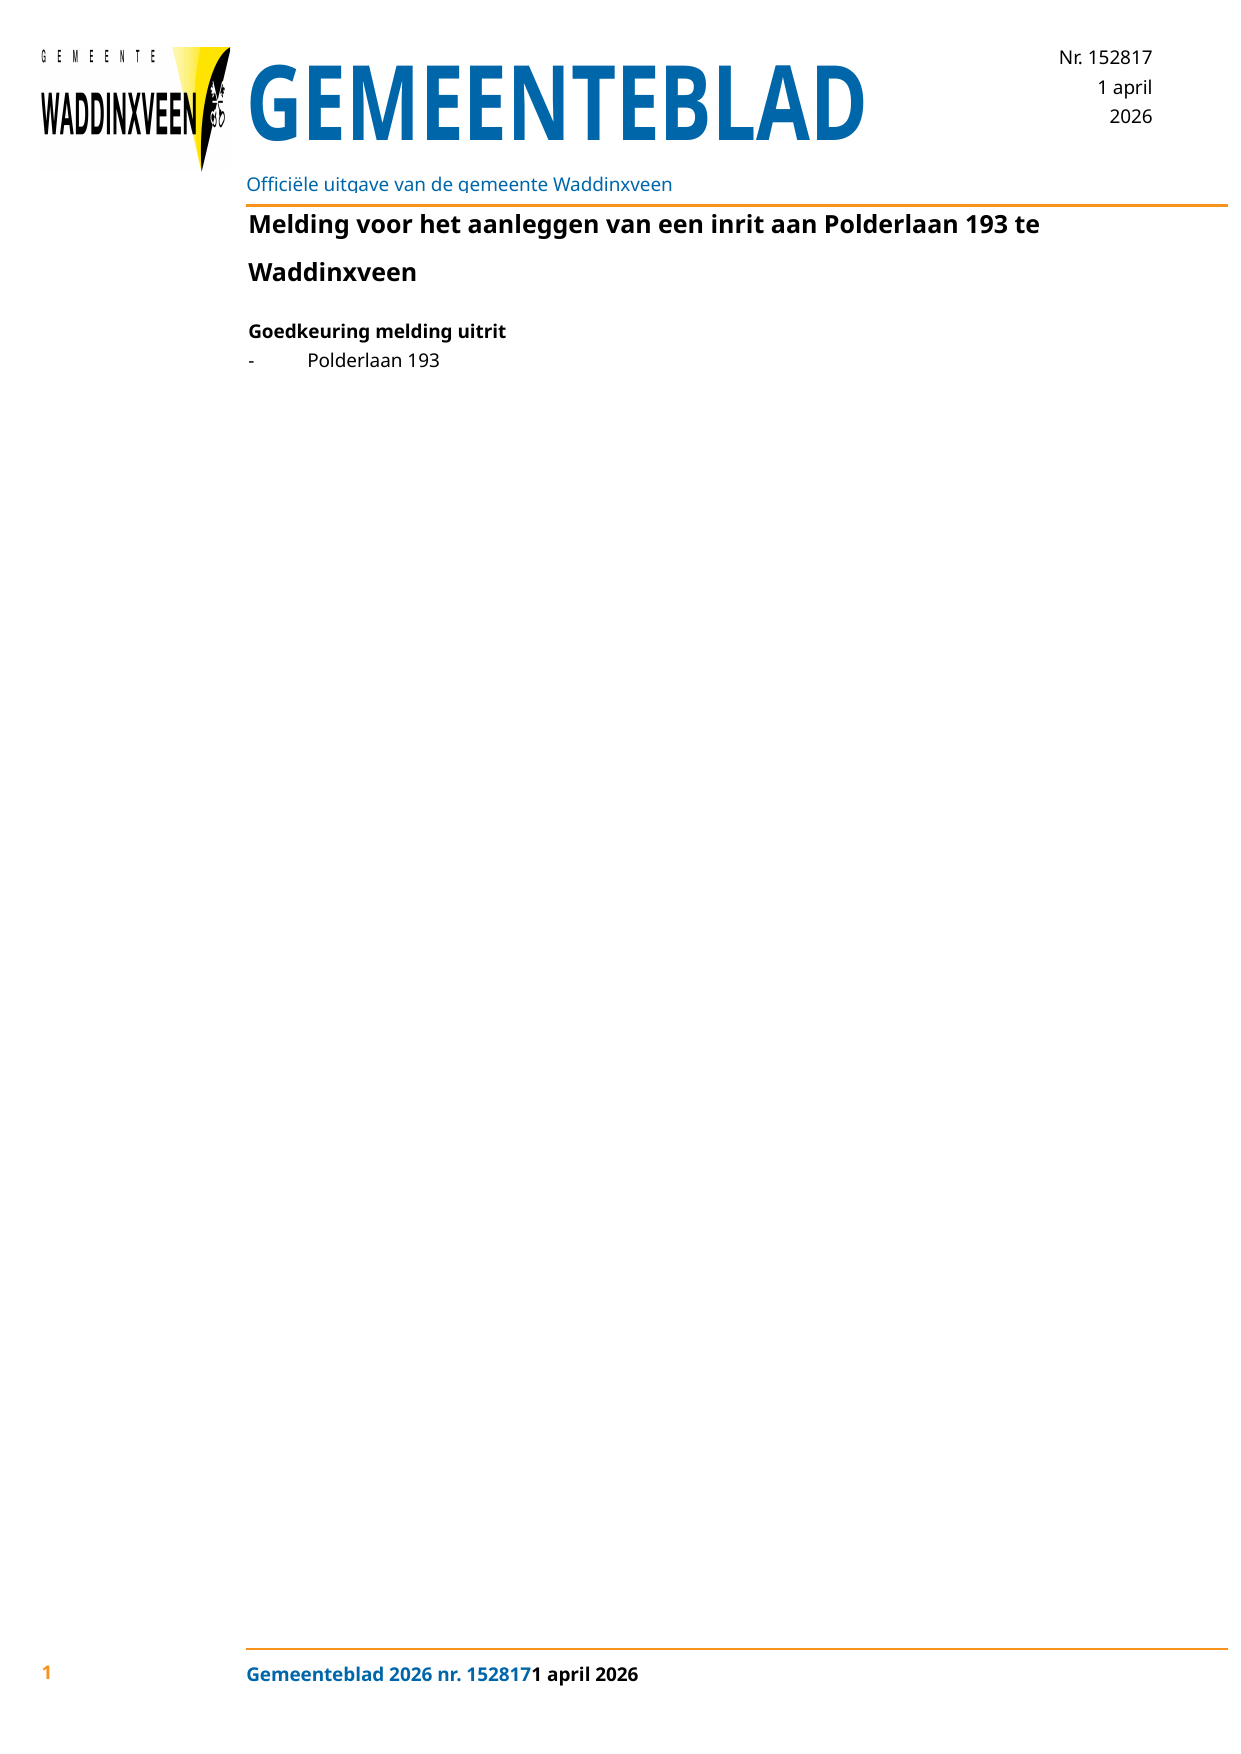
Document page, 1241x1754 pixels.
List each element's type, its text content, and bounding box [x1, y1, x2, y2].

text Goedkeuring melding uitrit [248, 318, 1152, 344]
text Melding voor het aanleggen van een inrit aan Polderlaan 193 te Waddinxveen [248, 207, 1152, 288]
picture [41, 47, 231, 172]
list Polderlaan 193 [248, 347, 1152, 373]
